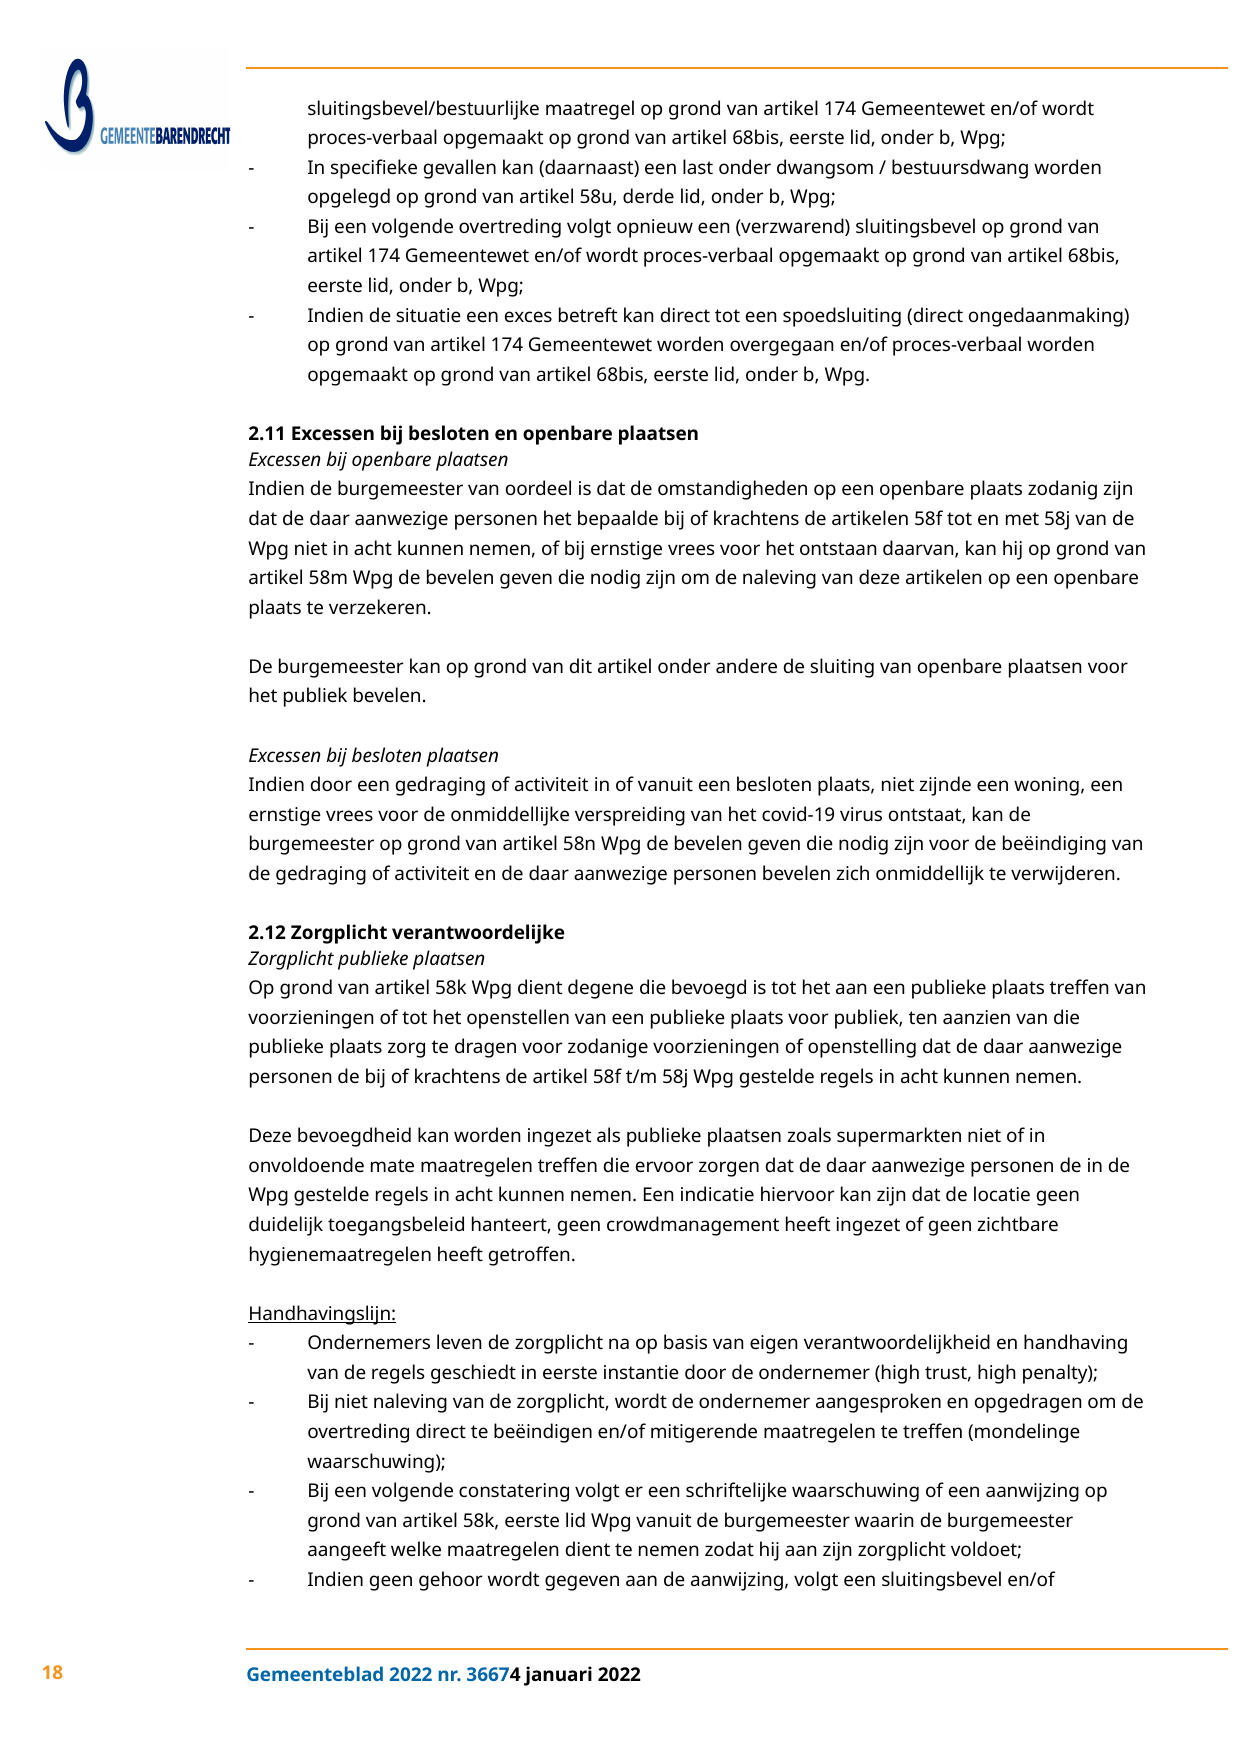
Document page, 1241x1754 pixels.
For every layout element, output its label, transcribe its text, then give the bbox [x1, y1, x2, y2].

list Indien de situatie een exces betreft kan direct tot een spoedsluiting (direct ongedaanmaking) op grond van artikel 174 Gemeentewet worden overgegaan en/of proces-verbaal worden opgemaakt op grond van artikel 68bis, eerste lid, onder b, Wpg. [248, 302, 1152, 387]
text Handhavingslijn: [248, 1300, 1152, 1326]
list In specifieke gevallen kan (daarnaast) een last onder dwangsom / bestuursdwang worden opgelegd op grond van artikel 58u, derde lid, onder b, Wpg; [248, 154, 1152, 209]
text 2.11 Excessen bij besloten en openbare plaatsen [248, 420, 1152, 446]
text Excessen bij openbare plaatsen [248, 446, 1152, 472]
list Indien geen gehoor wordt gegeven aan de aanwijzing, volgt een sluitingsbevel en/of [248, 1566, 1152, 1592]
text Zorgplicht publieke plaatsen [248, 945, 1152, 971]
text 2.12 Zorgplicht verantwoordelijke [248, 919, 1152, 945]
text Op grond van artikel 58k Wpg dient degene die bevoegd is tot het aan een publieke plaats treffen van voorzieningen of tot het openstellen van een publieke plaats voor publiek, ten aanzien van die publieke plaats zorg te dragen voor zodanige voorzieningen of openstelling dat de daar aanwezige personen de bij of krachtens de artikel 58f t/m 58j Wpg gestelde regels in acht kunnen nemen. [248, 974, 1152, 1089]
text Indien door een gedraging of activiteit in of vanuit een besloten plaats, niet zijnde een woning, een ernstige vrees voor de onmiddellijke verspreiding van het covid-19 virus ontstaat, kan de burgemeester op grond van artikel 58n Wpg de bevelen geven die nodig zijn voor de beëindiging van de gedraging of activiteit en de daar aanwezige personen bevelen zich onmiddellijk te verwijderen. [248, 771, 1152, 886]
list Ondernemers leven de zorgplicht na op basis van eigen verantwoordelijkheid en handhaving van de regels geschiedt in eerste instantie door de ondernemer (high trust, high penalty); [248, 1329, 1152, 1385]
text De burgemeester kan op grond van dit artikel onder andere de sluiting van openbare plaatsen voor het publiek bevelen. [248, 653, 1152, 708]
text Indien de burgemeester van oordeel is dat de omstandigheden op een openbare plaats zodanig zijn dat de daar aanwezige personen het bepaalde bij of krachtens de artikelen 58f tot en met 58j van de Wpg niet in acht kunnen nemen, of bij ernstige vrees voor het ontstaan daarvan, kan hij op grond van artikel 58m Wpg de bevelen geven die nodig zijn om de naleving van deze artikelen op een openbare plaats te verzekeren. [248, 476, 1152, 619]
picture [41, 47, 231, 172]
list Bij niet naleving van de zorgplicht, wordt de ondernemer aangesproken en opgedragen om de overtreding direct te beëindigen en/of mitigerende maatregelen te treffen (mondelinge waarschuwing); [248, 1389, 1152, 1474]
text Deze bevoegdheid kan worden ingezet als publieke plaatsen zoals supermarkten niet of in onvoldoende mate maatregelen treffen die ervoor zorgen dat de daar aanwezige personen de in de Wpg gestelde regels in acht kunnen nemen. Een indicatie hiervoor kan zijn dat de locatie geen duidelijk toegangsbeleid hanteert, geen crowdmanagement heeft ingezet of geen zichtbare hygienemaatregelen heeft getroffen. [248, 1122, 1152, 1267]
list Bij een volgende constatering volgt er een schriftelijke waarschuwing of een aanwijzing op grond van artikel 58k, eerste lid Wpg vanuit de burgemeester waarin de burgemeester aangeeft welke maatregelen dient te nemen zodat hij aan zijn zorgplicht voldoet; [248, 1477, 1152, 1562]
text Excessen bij besloten plaatsen [248, 742, 1152, 767]
list Bij een volgende overtreding volgt opnieuw een (verzwarend) sluitingsbevel op grond van artikel 174 Gemeentewet en/of wordt proces-verbaal opgemaakt op grond van artikel 68bis, eerste lid, onder b, Wpg; [248, 213, 1152, 298]
list sluitingsbevel/bestuurlijke maatregel op grond van artikel 174 Gemeentewet en/of wordt proces-verbaal opgemaakt op grond van artikel 68bis, eerste lid, onder b, Wpg; [248, 95, 1152, 150]
